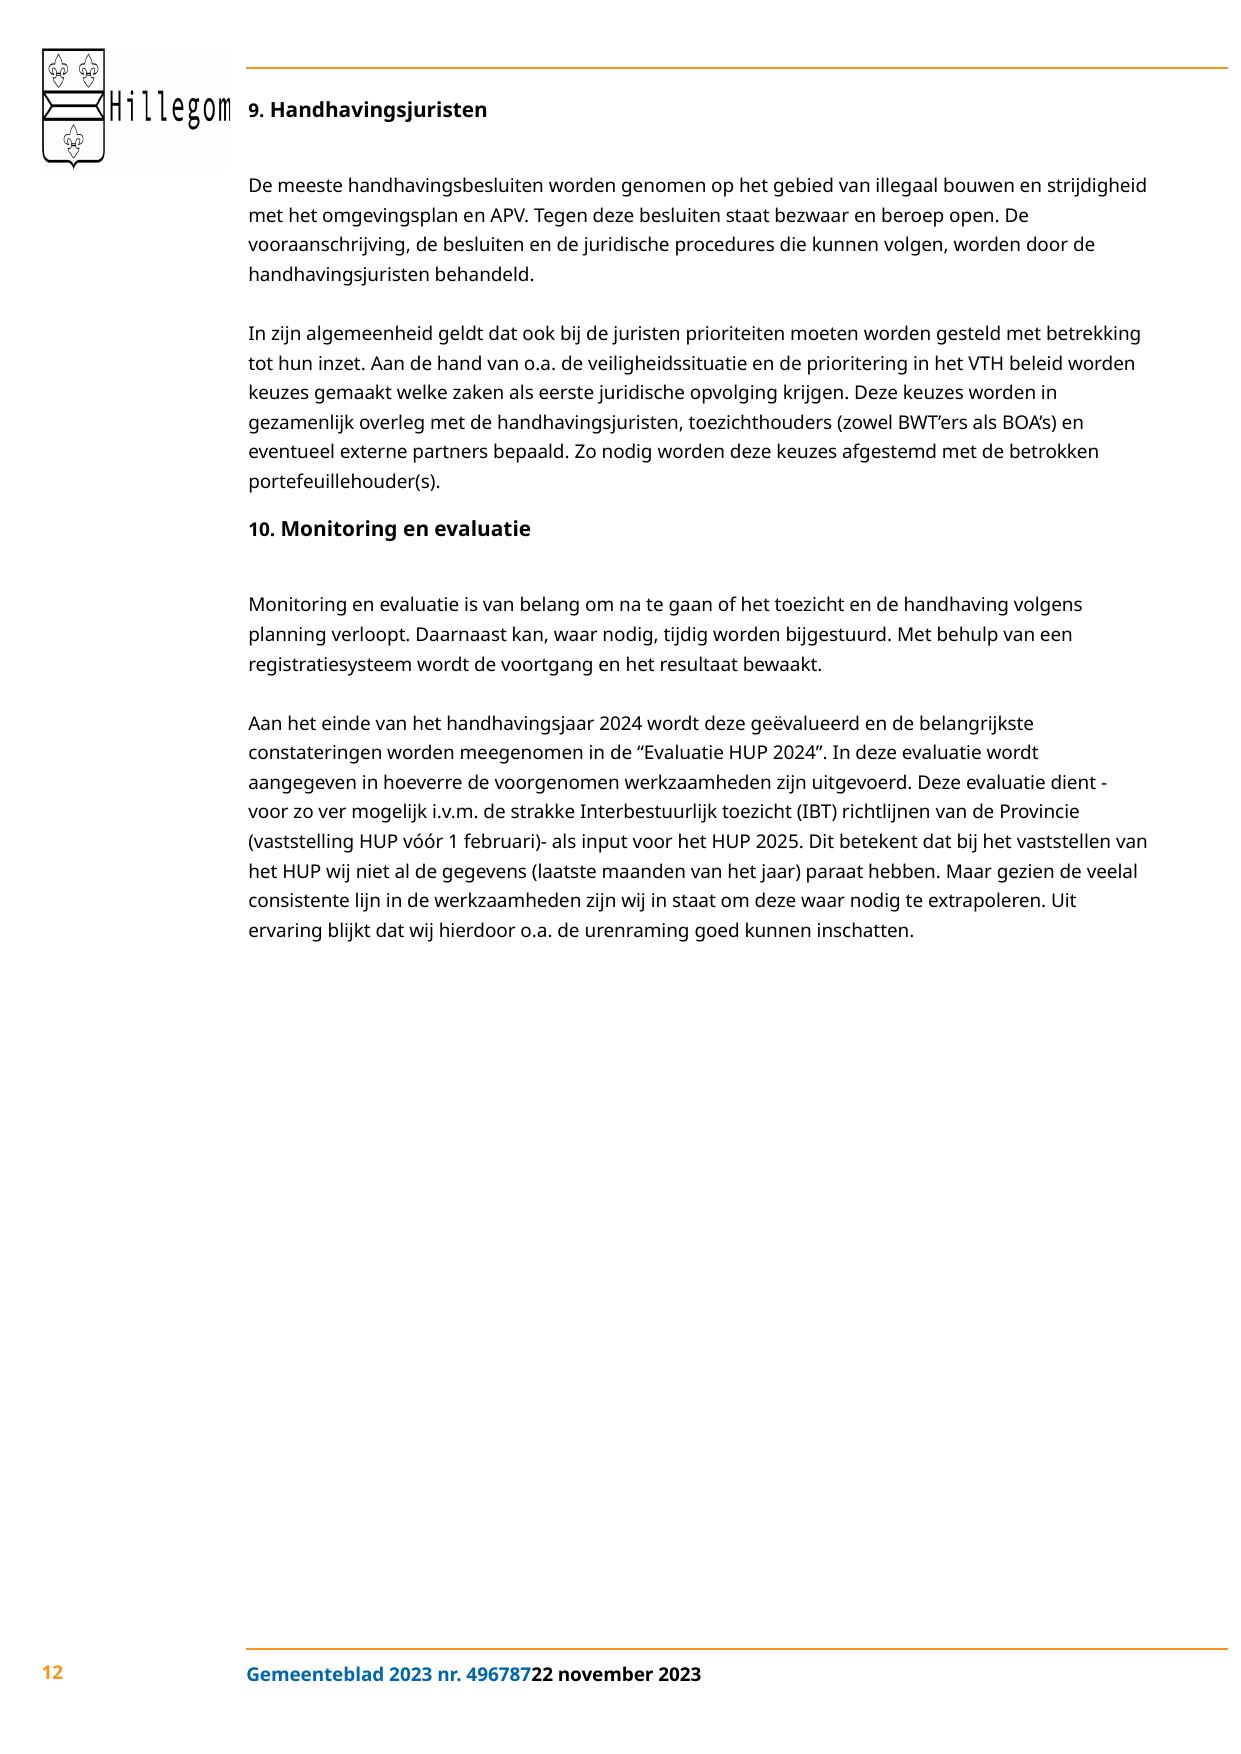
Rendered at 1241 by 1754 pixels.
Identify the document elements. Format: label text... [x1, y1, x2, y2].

text 9. Handhavingsjuristen [248, 95, 1152, 123]
text Monitoring en evaluatie is van belang om na te gaan of het toezicht en de handhaving volgens planning verloopt. Daarnaast kan, waar nodig, tijdig worden bijgestuurd. Met behulp van een registratiesysteem wordt de voortgang en het resultaat bewaakt. [248, 592, 1152, 677]
text De meeste handhavingsbesluiten worden genomen op het gebied van illegaal bouwen en strijdigheid met het omgevingsplan en APV. Tegen deze besluiten staat bezwaar en beroep open. De vooraanschrijving, de besluiten en de juridische procedures die kunnen volgen, worden door de handhavingsjuristen behandeld. [248, 172, 1152, 287]
text 10. Monitoring en evaluatie [248, 514, 1152, 542]
text Aan het einde van het handhavingsjaar 2024 wordt deze geëvalueerd en de belangrijkste constateringen worden meegenomen in de “Evaluatie HUP 2024”. In deze evaluatie wordt aangegeven in hoeverre de voorgenomen werkzaamheden zijn uitgevoerd. Deze evaluatie dient - voor zo ver mogelijk i.v.m. de strakke Interbestuurlijk toezicht (IBT) richtlijnen van de Provincie (vaststelling HUP vóór 1 februari)- als input voor het HUP 2025. Dit betekent dat bij het vaststellen van het HUP wij niet al de gegevens (laatste maanden van het jaar) paraat hebben. Maar gezien de veelal consistente lijn in de werkzaamheden zijn wij in staat om deze waar nodig te extrapoleren. Uit ervaring blijkt dat wij hierdoor o.a. de urenraming goed kunnen inschatten. [248, 710, 1152, 943]
picture [41, 47, 231, 172]
text In zijn algemeenheid geldt dat ook bij de juristen prioriteiten moeten worden gesteld met betrekking tot hun inzet. Aan de hand van o.a. de veiligheidssituatie en de prioritering in het VTH beleid worden keuzes gemaakt welke zaken als eerste juridische opvolging krijgen. Deze keuzes worden in gezamenlijk overleg met de handhavingsjuristen, toezichthouders (zowel BWT’ers als BOA’s) en eventueel externe partners bepaald. Zo nodig worden deze keuzes afgestemd met de betrokken portefeuillehouder(s). [248, 320, 1152, 494]
